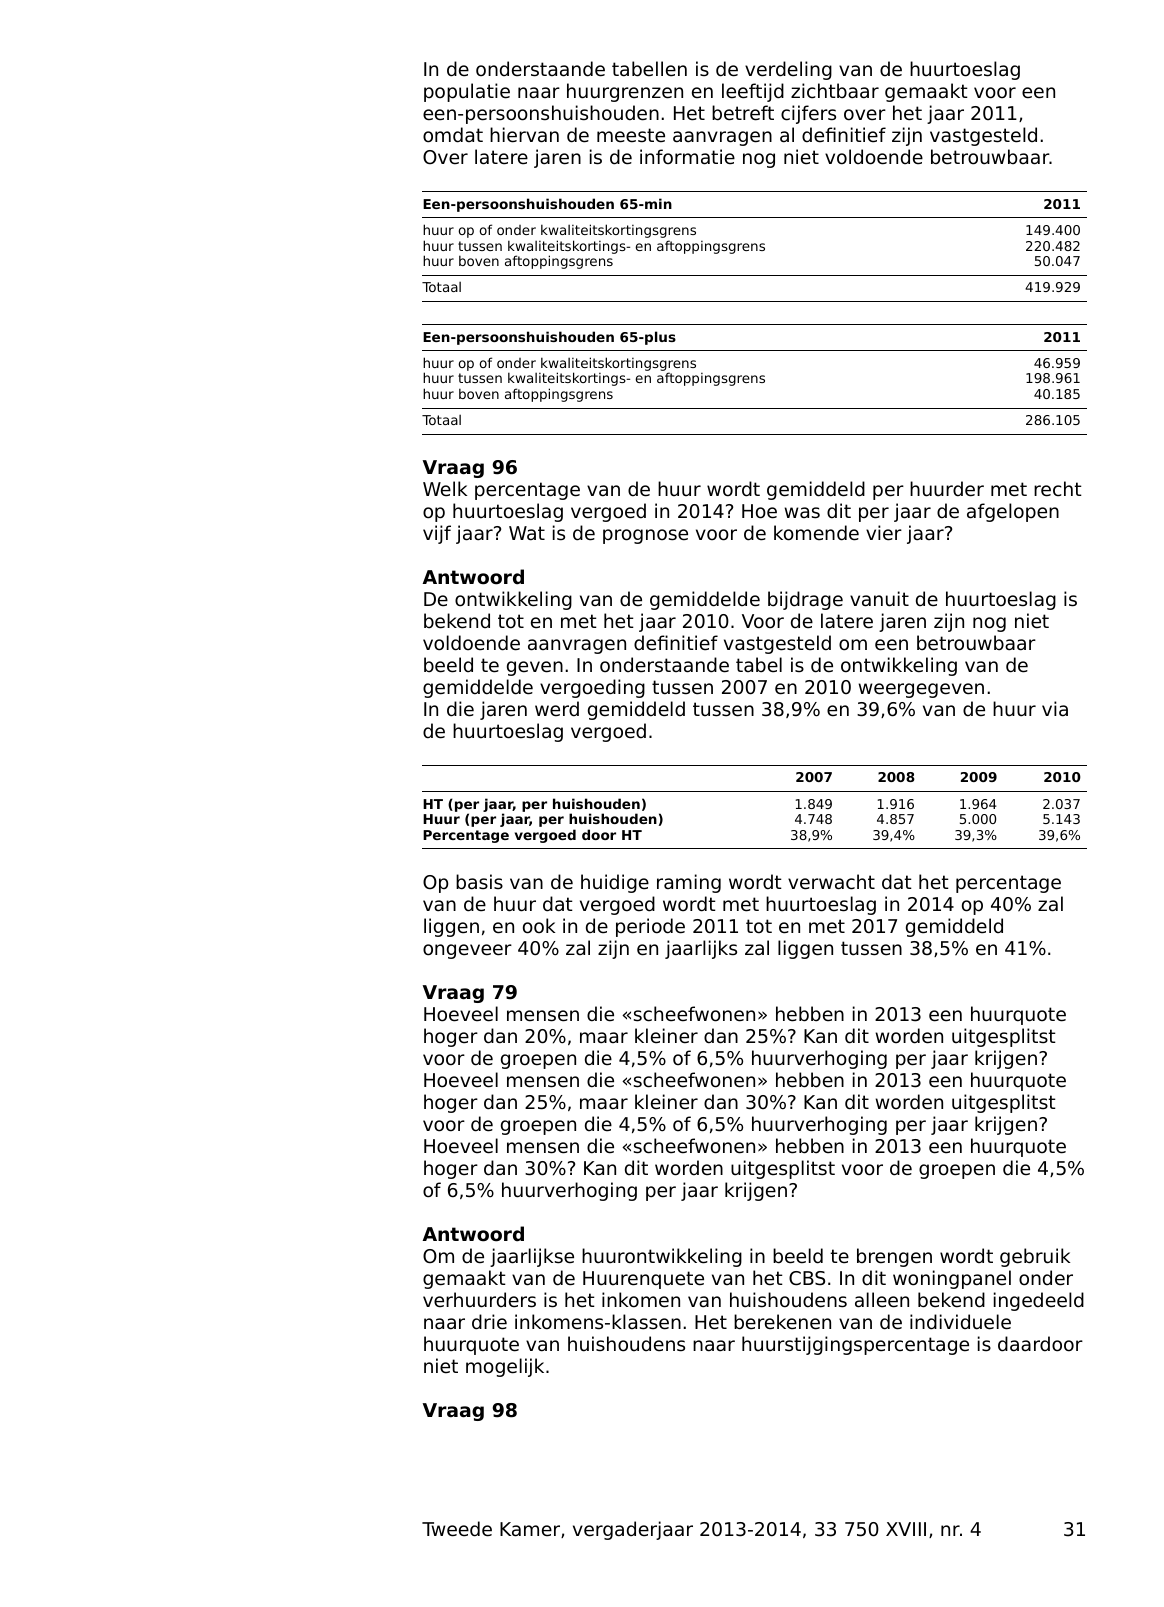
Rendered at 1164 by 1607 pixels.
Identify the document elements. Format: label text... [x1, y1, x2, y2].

table_cell Totaal [422, 409, 954, 433]
table_cell 39,3% [921, 828, 1003, 848]
table_cell 5.000 [921, 812, 1003, 828]
text Hoeveel mensen die «scheefwonen» hebben in 2013 een huurquote hoger dan 20%, maar kleiner dan 25%? Kan dit worden uitgesplitst voor de groepen die 4,5% of 6,5% huurverhoging per jaar krijgen? Hoeveel mensen die «scheefwonen» hebben in 2013 een huurquote hoger dan 25%, maar kleiner dan 30%? Kan dit worden uitgesplitst voor de groepen die 4,5% of 6,5% huurverhoging per jaar krijgen? Hoeveel mensen die «scheefwonen» hebben in 2013 een huurquote hoger dan 30%? Kan dit worden uitgesplitst voor de groepen die 4,5% of 6,5% huurverhoging per jaar krijgen? [422, 1004, 1087, 1201]
table_cell 1.964 [921, 792, 1003, 812]
table_cell 40.185 [954, 387, 1087, 407]
table_cell huur boven aftoppingsgrens [422, 387, 954, 407]
text Vraag 79 [422, 982, 1087, 1004]
text Welk percentage van de huur wordt gemiddeld per huurder met recht op huurtoeslag vergoed in 2014? Hoe was dit per jaar de afgelopen vijf jaar? Wat is de prognose voor de komende vier jaar? [422, 479, 1087, 545]
table_cell HT (per jaar, per huishouden) [422, 792, 757, 812]
text Vraag 98 [422, 1400, 1087, 1422]
table_cell huur tussen kwaliteitskortings- en aftoppingsgrens [422, 371, 954, 387]
table_cell 286.105 [954, 409, 1087, 433]
table_cell 1.916 [839, 792, 921, 812]
table_header 2011 [954, 192, 1087, 217]
table_header [422, 766, 757, 791]
text De ontwikkeling van de gemiddelde bijdrage vanuit de huurtoeslag is bekend tot en met het jaar 2010. Voor de latere jaren zijn nog niet voldoende aanvragen definitief vastgesteld om een betrouwbaar beeld te geven. In onderstaande tabel is de ontwikkeling van de gemiddelde vergoeding tussen 2007 en 2010 weergegeven. [422, 589, 1087, 699]
text Antwoord [422, 567, 1087, 589]
table_header 2009 [921, 766, 1003, 791]
table_cell huur tussen kwaliteitskortings- en aftoppingsgrens [422, 239, 954, 254]
text In die jaren werd gemiddeld tussen 38,9% en 39,6% van de huur via de huurtoeslag vergoed. [422, 699, 1087, 743]
table_cell huur boven aftoppingsgrens [422, 254, 954, 274]
table_cell huur op of onder kwaliteitskortingsgrens [422, 351, 954, 371]
table_cell 4.748 [757, 812, 839, 828]
table_cell 1.849 [757, 792, 839, 812]
text Antwoord [422, 1224, 1087, 1246]
table_header 2011 [954, 325, 1087, 350]
table_cell 149.400 [954, 218, 1087, 238]
text In de onderstaande tabellen is de verdeling van de huurtoeslag populatie naar huurgrenzen en leeftijd zichtbaar gemaakt voor een een-persoonshuishouden. Het betreft cijfers over het jaar 2011, omdat hiervan de meeste aanvragen al definitief zijn vastgesteld. Over latere jaren is de informatie nog niet voldoende betrouwbaar. [422, 59, 1087, 169]
table_cell 38,9% [757, 828, 839, 848]
table_header 2007 [757, 766, 839, 791]
table_header Een-persoonshuishouden 65-min [422, 192, 954, 217]
table_header 2010 [1003, 766, 1087, 791]
table_cell Huur (per jaar, per huishouden) [422, 812, 757, 828]
table_cell huur op of onder kwaliteitskortingsgrens [422, 218, 954, 238]
table_cell 50.047 [954, 254, 1087, 274]
text Om de jaarlijkse huurontwikkeling in beeld te brengen wordt gebruik gemaakt van de Huurenquete van het CBS. In dit woningpanel onder verhuurders is het inkomen van huishoudens alleen bekend ingedeeld naar drie inkomens-klassen. Het berekenen van de individuele huurquote van huishoudens naar huurstijgingspercentage is daardoor niet mogelijk. [422, 1246, 1087, 1377]
table_cell 4.857 [839, 812, 921, 828]
table_cell 39,4% [839, 828, 921, 848]
table_cell Percentage vergoed door HT [422, 828, 757, 848]
table_cell 419.929 [954, 276, 1087, 301]
table_cell 198.961 [954, 371, 1087, 387]
table_cell Totaal [422, 276, 954, 301]
table_cell 39,6% [1003, 828, 1087, 848]
table_header 2008 [839, 766, 921, 791]
table_cell 2.037 [1003, 792, 1087, 812]
table_cell 46.959 [954, 351, 1087, 371]
text Op basis van de huidige raming wordt verwacht dat het percentage van de huur dat vergoed wordt met huurtoeslag in 2014 op 40% zal liggen, en ook in de periode 2011 tot en met 2017 gemiddeld ongeveer 40% zal zijn en jaarlijks zal liggen tussen 38,5% en 41%. [422, 872, 1087, 959]
text Vraag 96 [422, 457, 1087, 479]
table_cell 220.482 [954, 239, 1087, 254]
table_header Een-persoonshuishouden 65-plus [422, 325, 954, 350]
table_cell 5.143 [1003, 812, 1087, 828]
